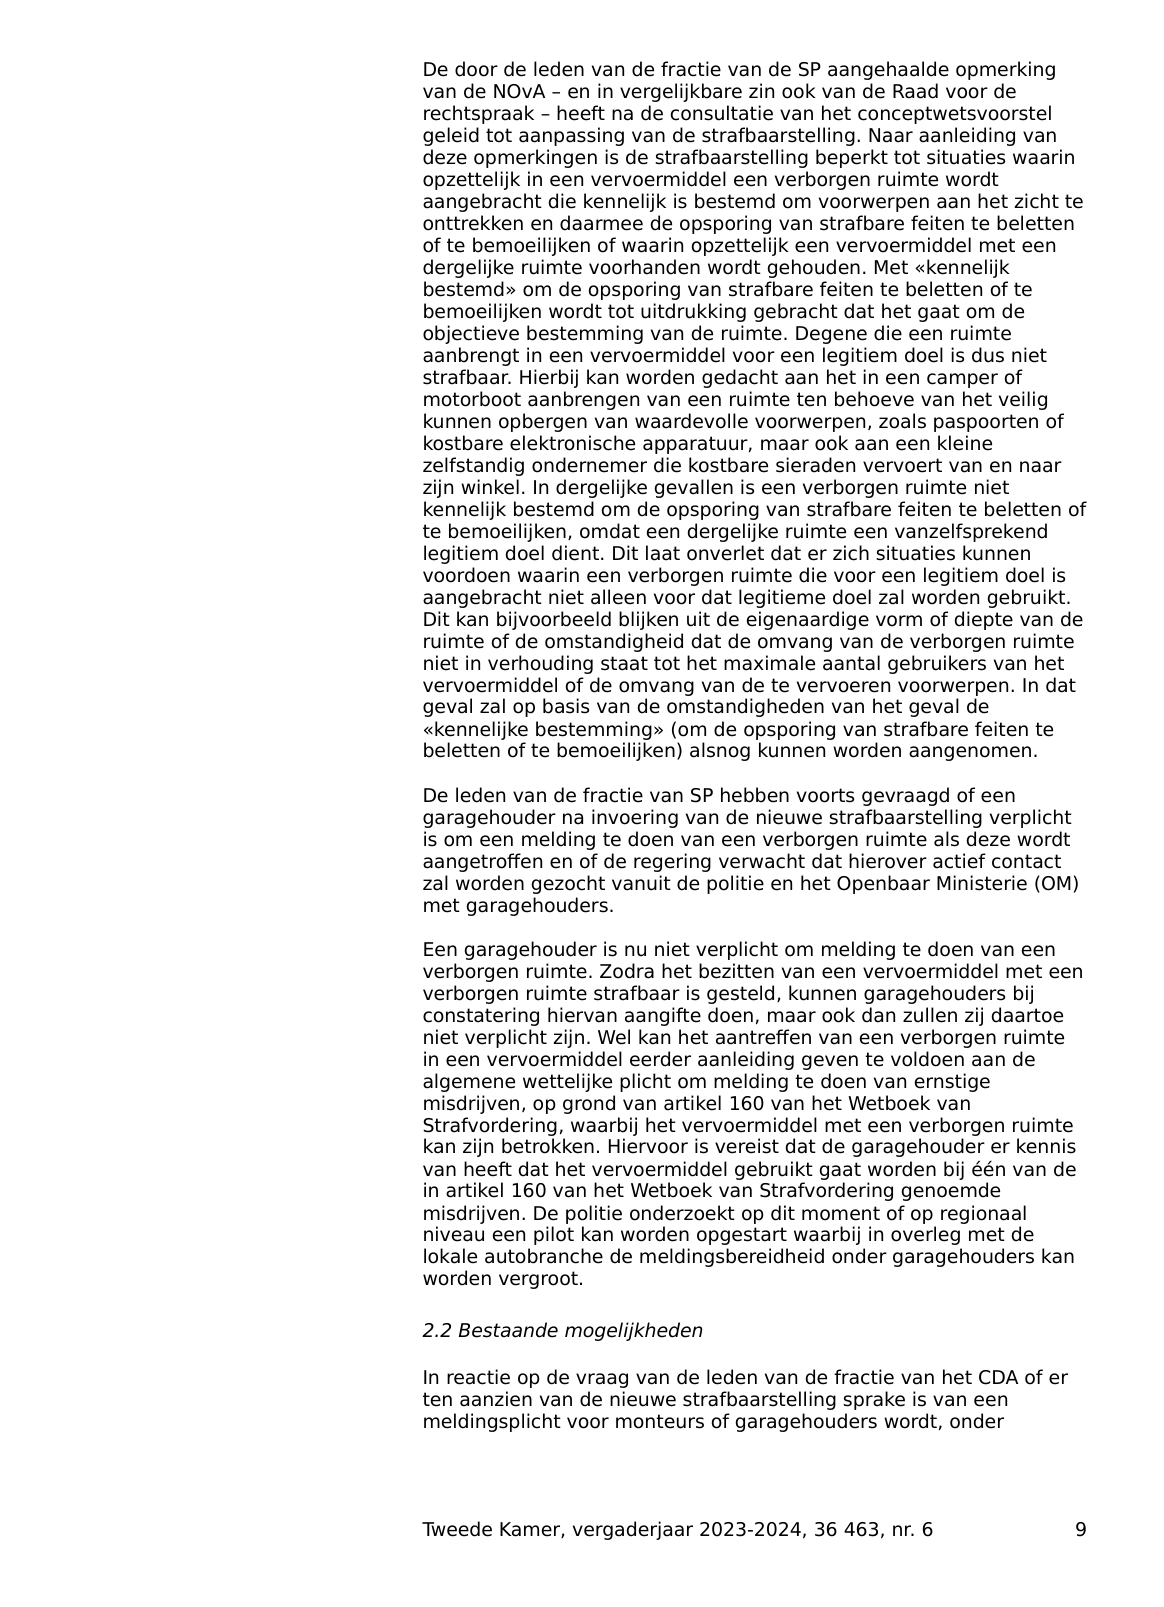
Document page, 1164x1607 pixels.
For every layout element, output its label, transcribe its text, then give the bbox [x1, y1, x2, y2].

text Een garagehouder is nu niet verplicht om melding te doen van een verborgen ruimte. Zodra het bezitten van een vervoermiddel met een verborgen ruimte strafbaar is gesteld, kunnen garagehouders bij constatering hiervan aangifte doen, maar ook dan zullen zij daartoe niet verplicht zijn. Wel kan het aantreffen van een verborgen ruimte in een vervoermiddel eerder aanleiding geven te voldoen aan de algemene wettelijke plicht om melding te doen van ernstige misdrijven, op grond van artikel 160 van het Wetboek van Strafvordering, waarbij het vervoermiddel met een verborgen ruimte kan zijn betrokken. Hiervoor is vereist dat de garagehouder er kennis van heeft dat het vervoermiddel gebruikt gaat worden bij één van de in artikel 160 van het Wetboek van Strafvordering genoemde misdrijven. De politie onderzoekt op dit moment of op regionaal niveau een pilot kan worden opgestart waarbij in overleg met de lokale autobranche de meldingsbereidheid onder garagehouders kan worden vergroot. [422, 939, 1087, 1290]
text De leden van de fractie van SP hebben voorts gevraagd of een garagehouder na invoering van de nieuwe strafbaarstelling verplicht is om een melding te doen van een verborgen ruimte als deze wordt aangetroffen en of de regering verwacht dat hierover actief contact zal worden gezocht vanuit de politie en het Openbaar Ministerie (OM) met garagehouders. [422, 784, 1087, 916]
subtitle 2.2 Bestaande mogelijkheden [422, 1320, 1087, 1342]
text De door de leden van de fractie van de SP aangehaalde opmerking van de NOvA – en in vergelijkbare zin ook van de Raad voor de rechtspraak – heeft na de consultatie van het conceptwetsvoorstel geleid tot aanpassing van de strafbaarstelling. Naar aanleiding van deze opmerkingen is de strafbaarstelling beperkt tot situaties waarin opzettelijk in een vervoermiddel een verborgen ruimte wordt aangebracht die kennelijk is bestemd om voorwerpen aan het zicht te onttrekken en daarmee de opsporing van strafbare feiten te beletten of te bemoeilijken of waarin opzettelijk een vervoermiddel met een dergelijke ruimte voorhanden wordt gehouden. Met «kennelijk bestemd» om de opsporing van strafbare feiten te beletten of te bemoeilijken wordt tot uitdrukking gebracht dat het gaat om de objectieve bestemming van de ruimte. Degene die een ruimte aanbrengt in een vervoermiddel voor een legitiem doel is dus niet strafbaar. Hierbij kan worden gedacht aan het in een camper of motorboot aanbrengen van een ruimte ten behoeve van het veilig kunnen opbergen van waardevolle voorwerpen, zoals paspoorten of kostbare elektronische apparatuur, maar ook aan een kleine zelfstandig ondernemer die kostbare sieraden vervoert van en naar zijn winkel. In dergelijke gevallen is een verborgen ruimte niet kennelijk bestemd om de opsporing van strafbare feiten te beletten of te bemoeilijken, omdat een dergelijke ruimte een vanzelfsprekend legitiem doel dient. Dit laat onverlet dat er zich situaties kunnen voordoen waarin een verborgen ruimte die voor een legitiem doel is aangebracht niet alleen voor dat legitieme doel zal worden gebruikt. Dit kan bijvoorbeeld blijken uit de eigenaardige vorm of diepte van de ruimte of de omstandigheid dat de omvang van de verborgen ruimte niet in verhouding staat tot het maximale aantal gebruikers van het vervoermiddel of de omvang van de te vervoeren voorwerpen. In dat geval zal op basis van de omstandigheden van het geval de «kennelijke bestemming» (om de opsporing van strafbare feiten te beletten of te bemoeilijken) alsnog kunnen worden aangenomen. [422, 59, 1087, 762]
text In reactie op de vraag van de leden van de fractie van het CDA of er ten aanzien van de nieuwe strafbaarstelling sprake is van een meldingsplicht voor monteurs of garagehouders wordt, onder [422, 1367, 1087, 1433]
